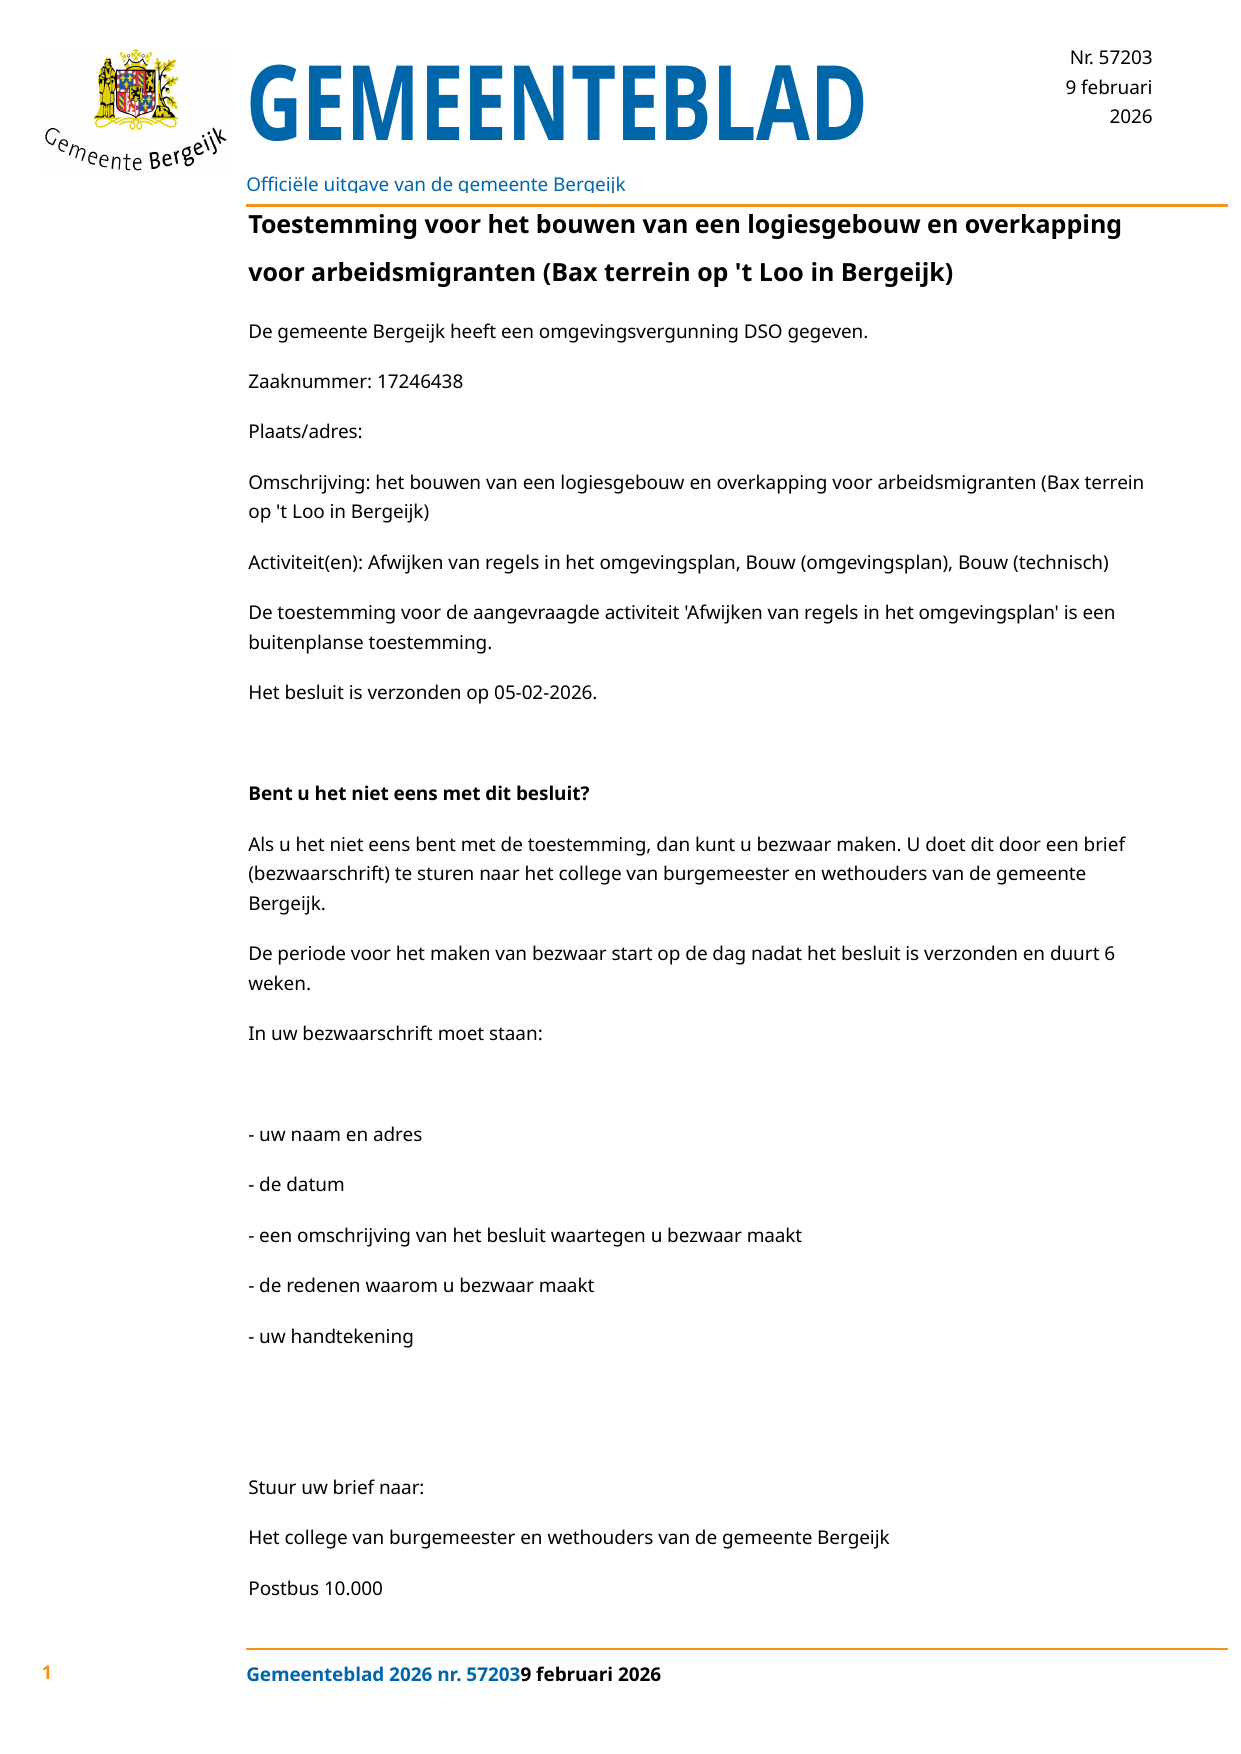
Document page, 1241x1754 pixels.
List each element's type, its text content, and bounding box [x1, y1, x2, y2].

text De toestemming voor de aangevraagde activiteit 'Afwijken van regels in het omgevingsplan' is een buitenplanse toestemming. [248, 599, 1152, 655]
text Het college van burgemeester en wethouders van de gemeente Bergeijk [248, 1524, 1152, 1550]
text In uw bezwaarschrift moet staan: [248, 1020, 1152, 1046]
text - uw naam en adres [248, 1121, 1152, 1147]
text Stuur uw brief naar: [248, 1474, 1152, 1500]
text Toestemming voor het bouwen van een logiesgebouw en overkapping voor arbeidsmigranten (Bax terrein op 't Loo in Bergeijk) [248, 207, 1152, 288]
text Postbus 10.000 [248, 1575, 1152, 1601]
picture [41, 47, 231, 172]
text - de redenen waarom u bezwaar maakt [248, 1272, 1152, 1298]
text Als u het niet eens bent met de toestemming, dan kunt u bezwaar maken. U doet dit door een brief (bezwaarschrift) te sturen naar het college van burgemeester en wethouders van de gemeente Bergeijk. [248, 831, 1152, 916]
text - de datum [248, 1172, 1152, 1197]
text - uw handtekening [248, 1323, 1152, 1349]
text De periode voor het maken van bezwaar start op de dag nadat het besluit is verzonden en duurt 6 weken. [248, 940, 1152, 996]
text Plaats/adres: [248, 419, 1152, 444]
text Het besluit is verzonden op 05-02-2026. [248, 679, 1152, 705]
text Bent u het niet eens met dit besluit? [248, 780, 1152, 806]
text Activiteit(en): Afwijken van regels in het omgevingsplan, Bouw (omgevingsplan), Bouw (technisch) [248, 549, 1152, 575]
text Omschrijving: het bouwen van een logiesgebouw en overkapping voor arbeidsmigranten (Bax terrein op 't Loo in Bergeijk) [248, 469, 1152, 524]
text De gemeente Bergeijk heeft een omgevingsvergunning DSO gegeven. [248, 318, 1152, 344]
text - een omschrijving van het besluit waartegen u bezwaar maakt [248, 1222, 1152, 1248]
text Zaaknummer: 17246438 [248, 368, 1152, 394]
